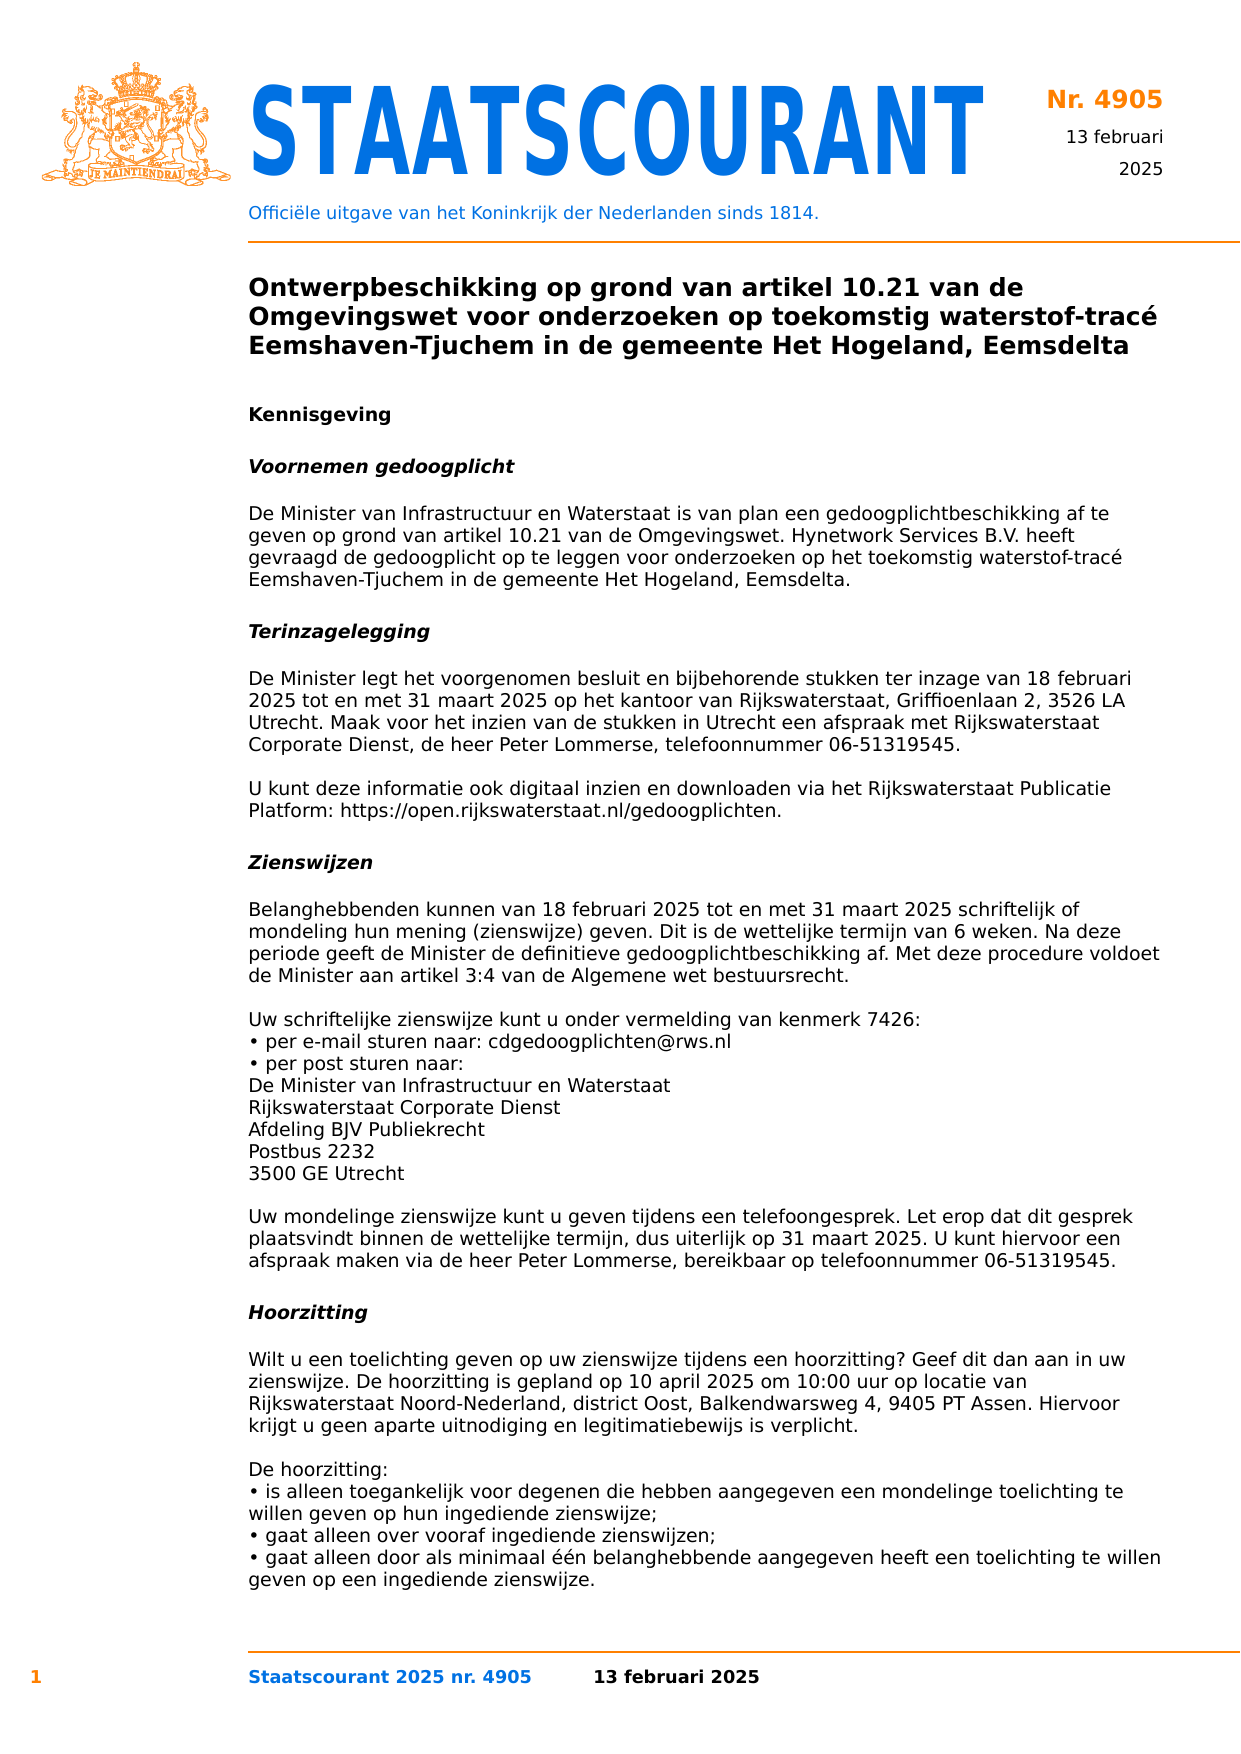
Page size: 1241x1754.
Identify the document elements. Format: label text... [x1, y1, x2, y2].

subtitle Zienswijzen [248, 852, 1163, 874]
table_cell 2025 [998, 153, 1240, 203]
subtitle Ontwerpbeschikking op grond van artikel 10.21 van de Omgevingswet voor onderzoeken op toekomstig waterstof-tracé Eemshaven-Tjuchem in de gemeente Het Hogeland, Eemsdelta [248, 273, 1163, 361]
text De hoorzitting: [248, 1459, 1163, 1481]
text • is alleen toegankelijk voor degenen die hebben aangegeven een mondelinge toelichting te willen geven op hun ingediende zienswijze; [248, 1481, 1163, 1525]
subtitle Terinzagelegging [248, 621, 1163, 643]
table_header [25, 62, 248, 241]
text De Minister legt het voorgenomen besluit en bijbehorende stukken ter inzage van 18 februari 2025 tot en met 31 maart 2025 op het kantoor van Rijkswaterstaat, Griffioenlaan 2, 3526 LA Utrecht. Maak voor het inzien van de stukken in Utrecht een afspraak met Rijkswaterstaat Corporate Dienst, de heer Peter Lommerse, telefoonnummer 06-51319545. [248, 668, 1163, 756]
table_header Nr. 4905 [998, 62, 1240, 121]
picture [41, 62, 231, 186]
text De Minister van Infrastructuur en Waterstaat is van plan een gedoogplichtbeschikking af te geven op grond van artikel 10.21 van de Omgevingswet. Hynetwork Services B.V. heeft gevraagd de gedoogplicht op te leggen voor onderzoeken op het toekomstig waterstof-tracé Eemshaven-Tjuchem in de gemeente Het Hogeland, Eemsdelta. [248, 503, 1163, 591]
table_cell Officiële uitgave van het Koninkrijk der Nederlanden sinds 1814. [248, 203, 1240, 241]
text Postbus 2232 [248, 1141, 1163, 1162]
text Wilt u een toelichting geven op uw zienswijze tijdens een hoorzitting? Geef dit dan aan in uw zienswijze. De hoorzitting is gepland op 10 april 2025 om 10:00 uur op locatie van Rijkswaterstaat Noord-Nederland, district Oost, Balkendwarsweg 4, 9405 PT Assen. Hiervoor krijgt u geen aparte uitnodiging en legitimatiebewijs is verplicht. [248, 1349, 1163, 1437]
text U kunt deze informatie ook digitaal inzien en downloaden via het Rijkswaterstaat Publicatie Platform: https://open.rijkswaterstaat.nl/gedoogplichten. [248, 778, 1163, 822]
text • per post sturen naar: [248, 1053, 1163, 1074]
text • per e-mail sturen naar: cdgedoogplichten@rws.nl [248, 1031, 1163, 1053]
text Uw schriftelijke zienswijze kunt u onder vermelding van kenmerk 7426: [248, 1009, 1163, 1031]
text Afdeling BJV Publiekrecht [248, 1118, 1163, 1141]
subtitle Kennisgeving [248, 404, 1163, 426]
subtitle Hoorzitting [248, 1302, 1163, 1324]
text • gaat alleen over vooraf ingediende zienswijzen; [248, 1525, 1163, 1547]
text 3500 GE Utrecht [248, 1162, 1163, 1184]
table_header STAATSCOURANT [248, 62, 998, 203]
text Uw mondelinge zienswijze kunt u geven tijdens een telefoongesprek. Let erop dat dit gesprek plaatsvindt binnen de wettelijke termijn, dus uiterlijk op 31 maart 2025. U kunt hiervoor een afspraak maken via de heer Peter Lommerse, bereikbaar op telefoonnummer 06-51319545. [248, 1206, 1163, 1272]
text • gaat alleen door als minimaal één belanghebbende aangegeven heeft een toelichting te willen geven op een ingediende zienswijze. [248, 1547, 1163, 1591]
text De Minister van Infrastructuur en Waterstaat [248, 1074, 1163, 1097]
subtitle Voornemen gedoogplicht [248, 456, 1163, 478]
table_cell 13 februari [998, 121, 1240, 153]
text Belanghebbenden kunnen van 18 februari 2025 tot en met 31 maart 2025 schriftelijk of mondeling hun mening (zienswijze) geven. Dit is de wettelijke termijn van 6 weken. Na deze periode geeft de Minister de definitieve gedoogplichtbeschikking af. Met deze procedure voldoet de Minister aan artikel 3:4 van de Algemene wet bestuursrecht. [248, 899, 1163, 987]
text Rijkswaterstaat Corporate Dienst [248, 1097, 1163, 1118]
